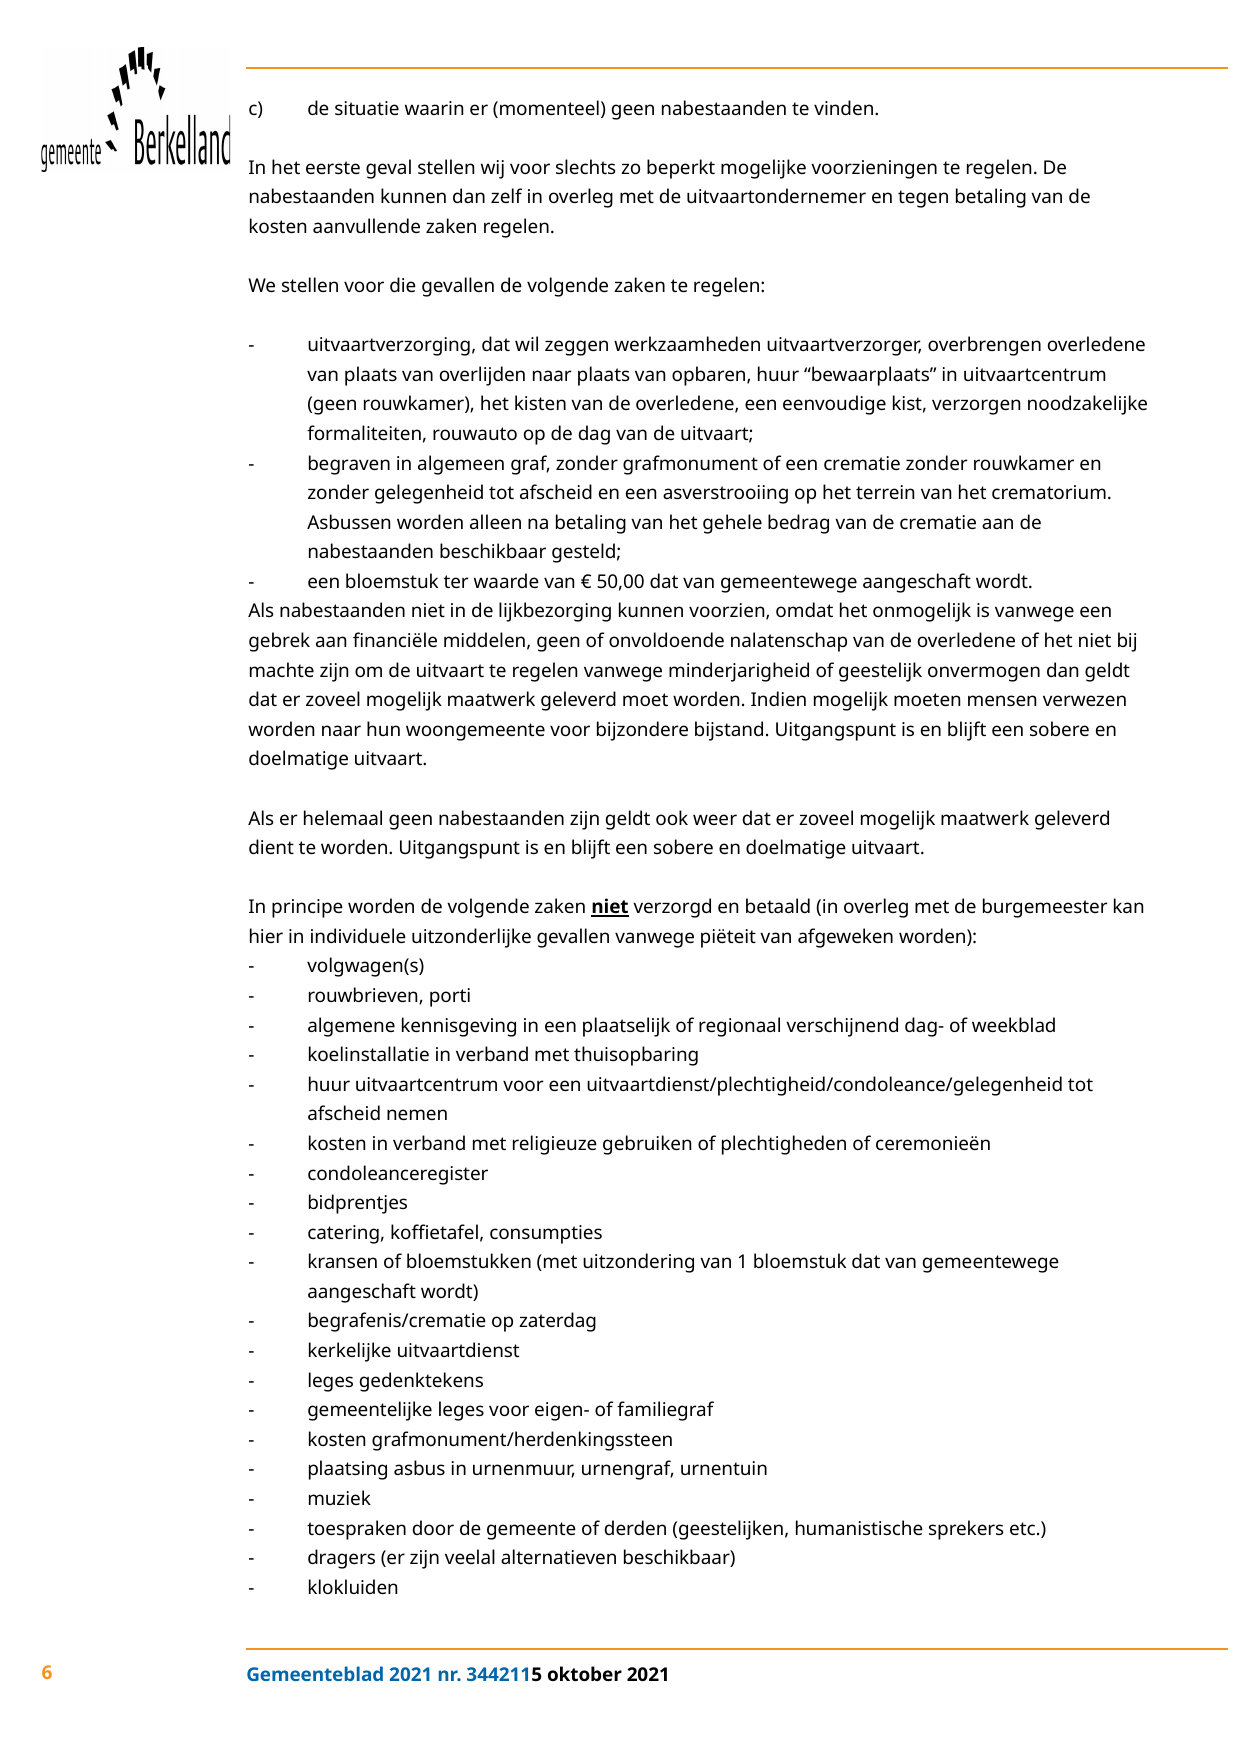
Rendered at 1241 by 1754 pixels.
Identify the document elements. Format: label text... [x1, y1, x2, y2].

list catering, koffietafel, consumpties [248, 1219, 1152, 1245]
list bidprentjes [248, 1189, 1152, 1215]
list begrafenis/crematie op zaterdag [248, 1308, 1152, 1333]
list kosten grafmonument/herdenkingssteen [248, 1426, 1152, 1452]
list kerkelijke uitvaartdienst [248, 1337, 1152, 1363]
list condoleanceregister [248, 1160, 1152, 1186]
list algemene kennisgeving in een plaatselijk of regionaal verschijnend dag- of weekblad [248, 1012, 1152, 1038]
picture [41, 47, 231, 172]
list een bloemstuk ter waarde van € 50,00 dat van gemeentewege aangeschaft wordt. [248, 568, 1152, 594]
list klokluiden [248, 1574, 1152, 1600]
list huur uitvaartcentrum voor een uitvaartdienst/plechtigheid/condoleance/gelegenheid tot afscheid nemen [248, 1071, 1152, 1126]
list gemeentelijke leges voor eigen- of familiegraf [248, 1396, 1152, 1422]
list volgwagen(s) [248, 953, 1152, 978]
list uitvaartverzorging, dat wil zeggen werkzaamheden uitvaartverzorger, overbrengen overledene van plaats van overlijden naar plaats van opbaren, huur “bewaarplaats” in uitvaartcentrum (geen rouwkamer), het kisten van de overledene, een eenvoudige kist, verzorgen noodzakelijke formaliteiten, rouwauto op de dag van de uitvaart; [248, 331, 1152, 446]
list kransen of bloemstukken (met uitzondering van 1 bloemstuk dat van gemeentewege aangeschaft wordt) [248, 1248, 1152, 1304]
list koelinstallatie in verband met thuisopbaring [248, 1041, 1152, 1067]
text In het eerste geval stellen wij voor slechts zo beperkt mogelijke voorzieningen te regelen. De nabestaanden kunnen dan zelf in overleg met de uitvaartondernemer en tegen betaling van de kosten aanvullende zaken regelen. [248, 154, 1152, 239]
list muziek [248, 1485, 1152, 1511]
list toespraken door de gemeente of derden (geestelijken, humanistische sprekers etc.) [248, 1515, 1152, 1541]
list de situatie waarin er (momenteel) geen nabestaanden te vinden. [248, 95, 1152, 121]
list begraven in algemeen graf, zonder grafmonument of een crematie zonder rouwkamer en zonder gelegenheid tot afscheid en een asverstrooiing op het terrein van het crematorium. Asbussen worden alleen na betaling van het gehele bedrag van de crematie aan de nabestaanden beschikbaar gesteld; [248, 450, 1152, 564]
list kosten in verband met religieuze gebruiken of plechtigheden of ceremonieën [248, 1130, 1152, 1156]
list plaatsing asbus in urnenmuur, urnengraf, urnentuin [248, 1456, 1152, 1481]
list dragers (er zijn veelal alternatieven beschikbaar) [248, 1544, 1152, 1570]
list rouwbrieven, porti [248, 982, 1152, 1008]
list leges gedenktekens [248, 1367, 1152, 1393]
text We stellen voor die gevallen de volgende zaken te regelen: [248, 272, 1152, 298]
text Als er helemaal geen nabestaanden zijn geldt ook weer dat er zoveel mogelijk maatwerk geleverd dient te worden. Uitgangspunt is en blijft een sobere en doelmatige uitvaart. [248, 805, 1152, 860]
text In principe worden de volgende zaken niet verzorgd en betaald (in overleg met de burgemeester kan hier in individuele uitzonderlijke gevallen vanwege piëteit van afgeweken worden): [248, 893, 1152, 949]
text Als nabestaanden niet in de lijkbezorging kunnen voorzien, omdat het onmogelijk is vanwege een gebrek aan financiële middelen, geen of onvoldoende nalatenschap van de overledene of het niet bij machte zijn om de uitvaart te regelen vanwege minderjarigheid of geestelijk onvermogen dan geldt dat er zoveel mogelijk maatwerk geleverd moet worden. Indien mogelijk moeten mensen verwezen worden naar hun woongemeente voor bijzondere bijstand. Uitgangspunt is en blijft een sobere en doelmatige uitvaart. [248, 598, 1152, 771]
